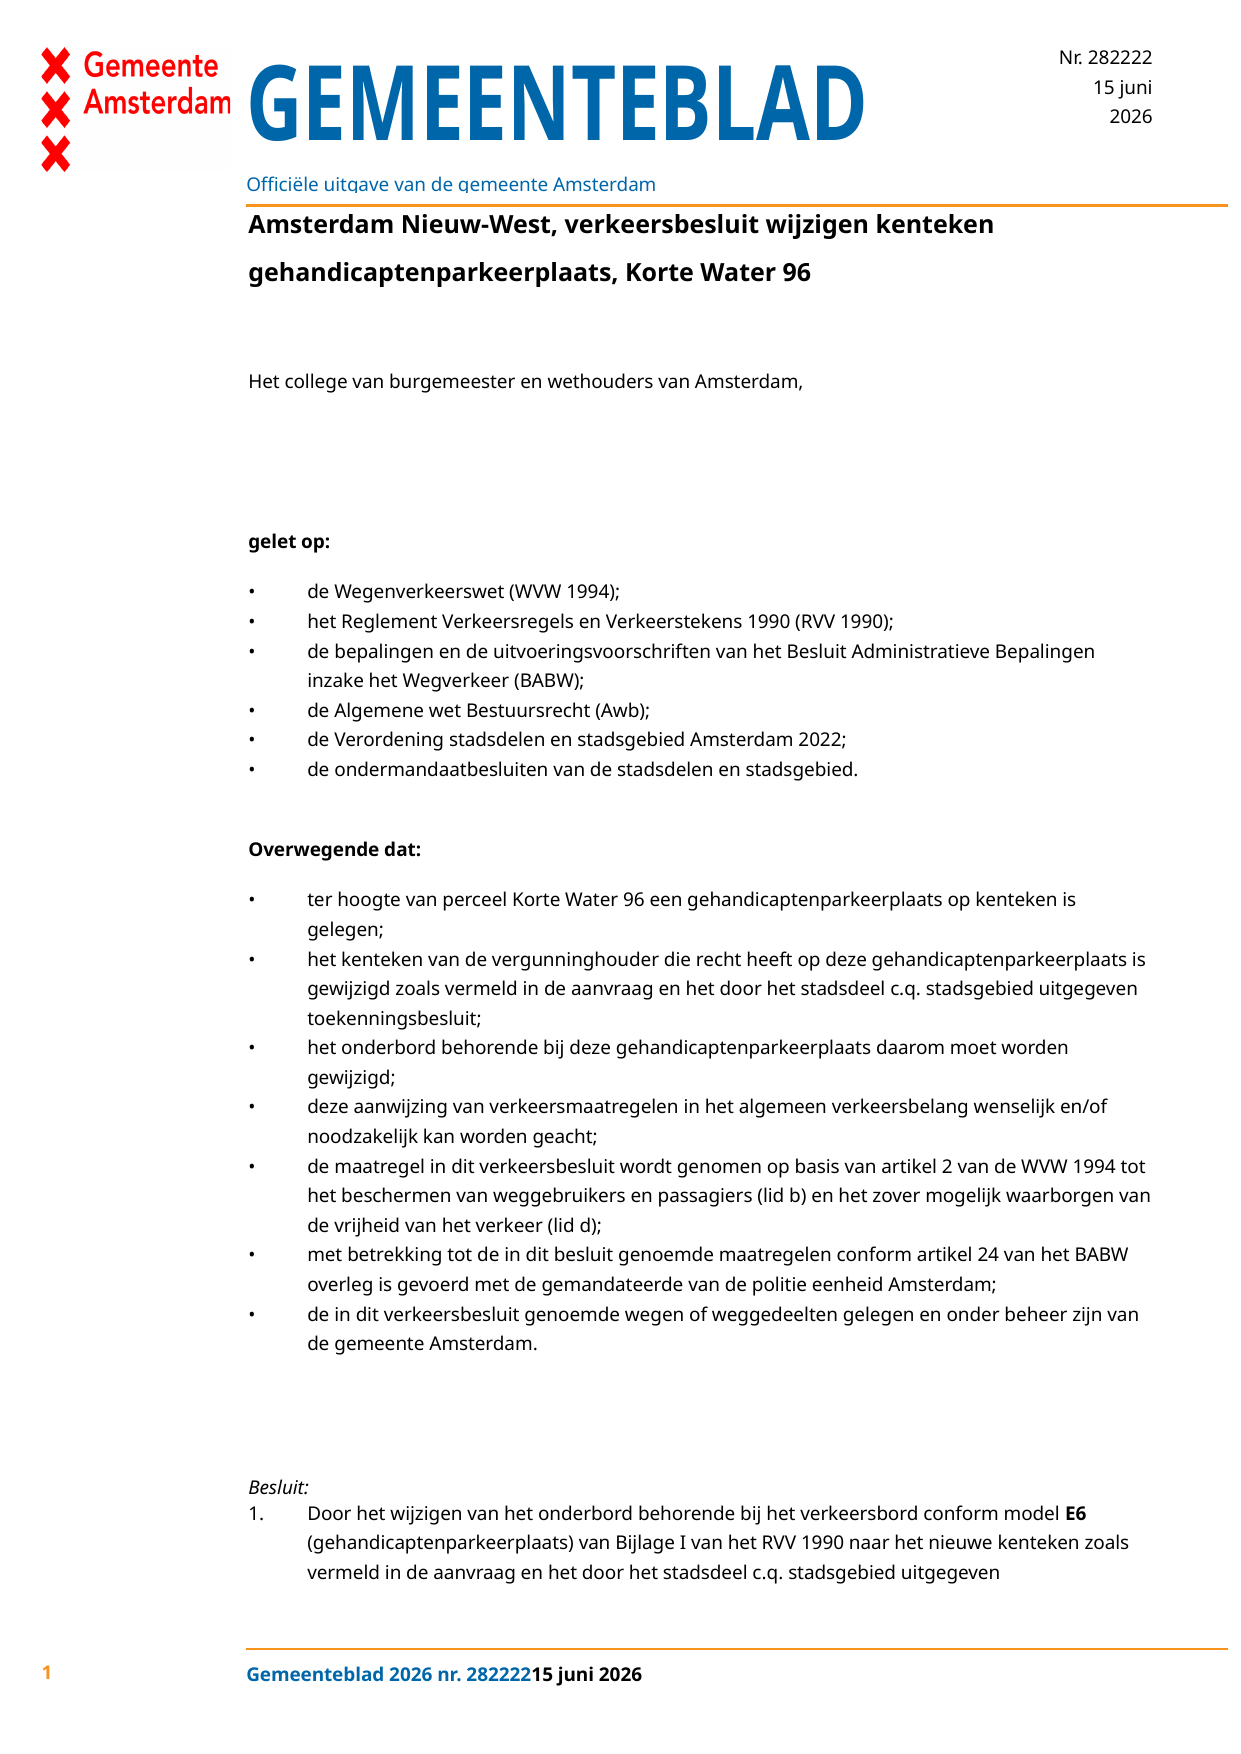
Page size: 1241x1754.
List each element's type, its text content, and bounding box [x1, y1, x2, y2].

list de Algemene wet Bestuursrecht (Awb); [248, 697, 1152, 723]
list het kenteken van de vergunninghouder die recht heeft op deze gehandicaptenparkeerplaats is gewijzigd zoals vermeld in de aanvraag en het door het stadsdeel c.q. stadsgebied uitgegeven toekenningsbesluit; [248, 946, 1152, 1031]
text Overwegende dat: [248, 836, 1152, 862]
text Amsterdam Nieuw-West, verkeersbesluit wijzigen kenteken gehandicaptenparkeerplaats, Korte Water 96 [248, 207, 1152, 288]
list de maatregel in dit verkeersbesluit wordt genomen op basis van artikel 2 van de WVW 1994 tot het beschermen van weggebruikers en passagiers (lid b) en het zover mogelijk waarborgen van de vrijheid van het verkeer (lid d); [248, 1153, 1152, 1238]
list deze aanwijzing van verkeersmaatregelen in het algemeen verkeersbelang wenselijk en/of noodzakelijk kan worden geacht; [248, 1094, 1152, 1149]
list ter hoogte van perceel Korte Water 96 een gehandicaptenparkeerplaats op kenteken is gelegen; [248, 887, 1152, 942]
list met betrekking tot de in dit besluit genoemde maatregelen conform artikel 24 van het BABW overleg is gevoerd met de gemandateerde van de politie eenheid Amsterdam; [248, 1242, 1152, 1297]
list de Wegenverkeerswet (WVW 1994); [248, 579, 1152, 604]
list het Reglement Verkeersregels en Verkeerstekens 1990 (RVV 1990); [248, 608, 1152, 634]
text Besluit: [248, 1474, 1152, 1500]
list Door het wijzigen van het onderbord behorende bij het verkeersbord conform model E6 (gehandicaptenparkeerplaats) van Bijlage I van het RVV 1990 naar het nieuwe kenteken zoals vermeld in de aanvraag en het door het stadsdeel c.q. stadsgebied uitgegeven [248, 1500, 1152, 1585]
list het onderbord behorende bij deze gehandicaptenparkeerplaats daarom moet worden gewijzigd; [248, 1034, 1152, 1090]
text gelet op: [248, 528, 1152, 554]
list de Verordening stadsdelen en stadsgebied Amsterdam 2022; [248, 727, 1152, 752]
list de ondermandaatbesluiten van de stadsdelen en stadsgebied. [248, 756, 1152, 782]
list de bepalingen en de uitvoeringsvoorschriften van het Besluit Administratieve Bepalingen inzake het Wegverkeer (BABW); [248, 638, 1152, 693]
text Het college van burgemeester en wethouders van Amsterdam, [248, 368, 1152, 394]
list de in dit verkeersbesluit genoemde wegen of weggedeelten gelegen en onder beheer zijn van de gemeente Amsterdam. [248, 1301, 1152, 1356]
picture [41, 47, 231, 172]
